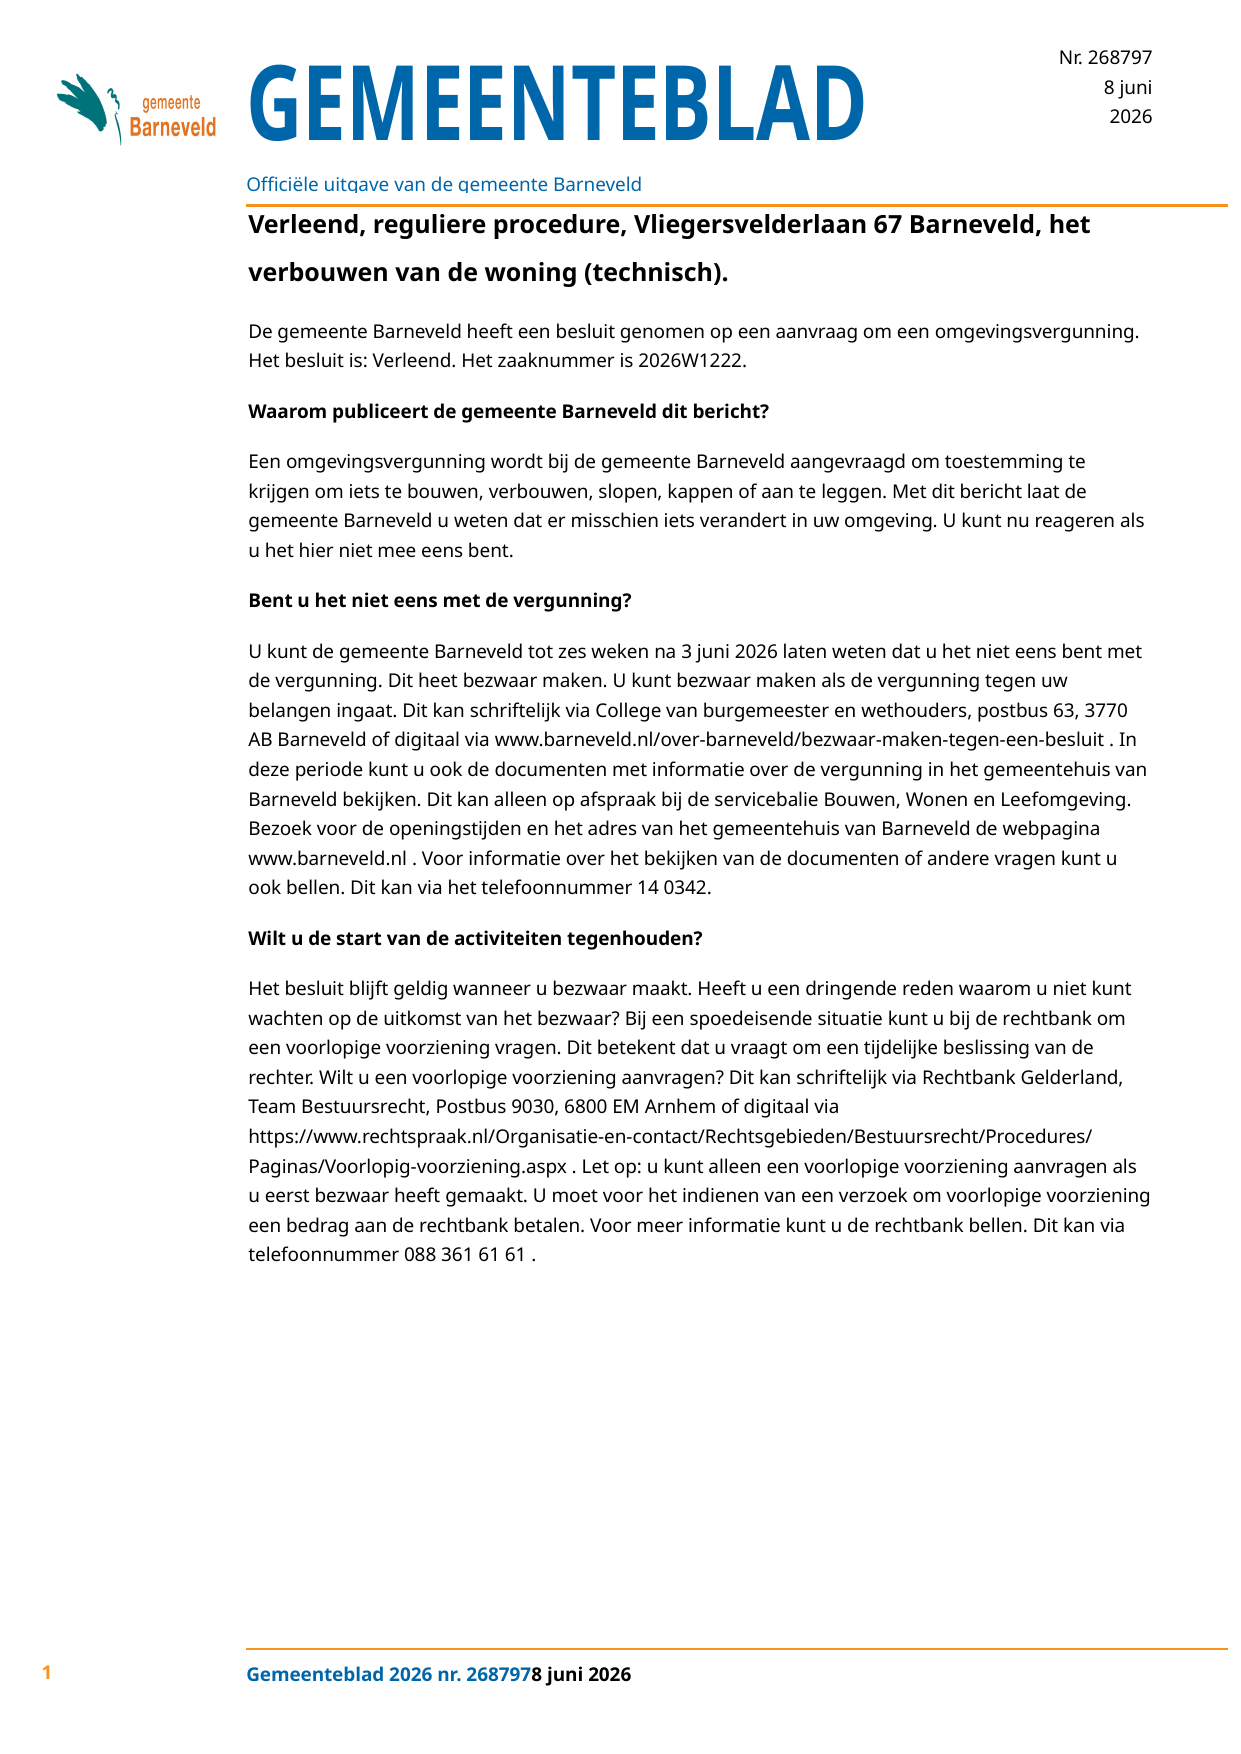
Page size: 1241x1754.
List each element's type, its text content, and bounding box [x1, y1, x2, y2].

text De gemeente Barneveld heeft een besluit genomen op een aanvraag om een omgevingsvergunning. Het besluit is: Verleend. Het zaaknummer is 2026W1222. [248, 318, 1152, 373]
text Verleend, reguliere procedure, Vliegersvelderlaan 67 Barneveld, het verbouwen van de woning (technisch). [248, 207, 1152, 288]
text Het besluit blijft geldig wanneer u bezwaar maakt. Heeft u een dringende reden waarom u niet kunt wachten op de uitkomst van het bezwaar? Bij een spoedeisende situatie kunt u bij de rechtbank om een voorlopige voorziening vragen. Dit betekent dat u vraagt om een tijdelijke beslissing van de rechter. Wilt u een voorlopige voorziening aanvragen? Dit kan schriftelijk via Rechtbank Gelderland, Team Bestuursrecht, Postbus 9030, 6800 EM Arnhem of digitaal via https://www.rechtspraak.nl/Organisatie-en-contact/Rechtsgebieden/Bestuursrecht/Procedures/Paginas/Voorlopig-voorziening.aspx . Let op: u kunt alleen een voorlopige voorziening aanvragen als u eerst bezwaar heeft gemaakt. U moet voor het indienen van een verzoek om voorlopige voorziening een bedrag aan de rechtbank betalen. Voor meer informatie kunt u de rechtbank bellen. Dit kan via telefoonnummer 088 361 61 61 . [248, 975, 1152, 1267]
text Waarom publiceert de gemeente Barneveld dit bericht? [248, 398, 1152, 424]
text U kunt de gemeente Barneveld tot zes weken na 3 juni 2026 laten weten dat u het niet eens bent met de vergunning. Dit heet bezwaar maken. U kunt bezwaar maken als de vergunning tegen uw belangen ingaat. Dit kan schriftelijk via College van burgemeester en wethouders, postbus 63, 3770 AB Barneveld of digitaal via www.barneveld.nl/over-barneveld/bezwaar-maken-tegen-een-besluit . In deze periode kunt u ook de documenten met informatie over de vergunning in het gemeentehuis van Barneveld bekijken. Dit kan alleen op afspraak bij de servicebalie Bouwen, Wonen en Leefomgeving. Bezoek voor de openingstijden en het adres van het gemeentehuis van Barneveld de webpagina www.barneveld.nl . Voor informatie over het bekijken van de documenten of andere vragen kunt u ook bellen. Dit kan via het telefoonnummer 14 0342. [248, 638, 1152, 900]
text Wilt u de start van de activiteiten tegenhouden? [248, 925, 1152, 951]
text Bent u het niet eens met de vergunning? [248, 587, 1152, 613]
picture [41, 47, 231, 172]
text Een omgevingsvergunning wordt bij de gemeente Barneveld aangevraagd om toestemming te krijgen om iets te bouwen, verbouwen, slopen, kappen of aan te leggen. Met dit bericht laat de gemeente Barneveld u weten dat er misschien iets verandert in uw omgeving. U kunt nu reageren als u het hier niet mee eens bent. [248, 448, 1152, 563]
